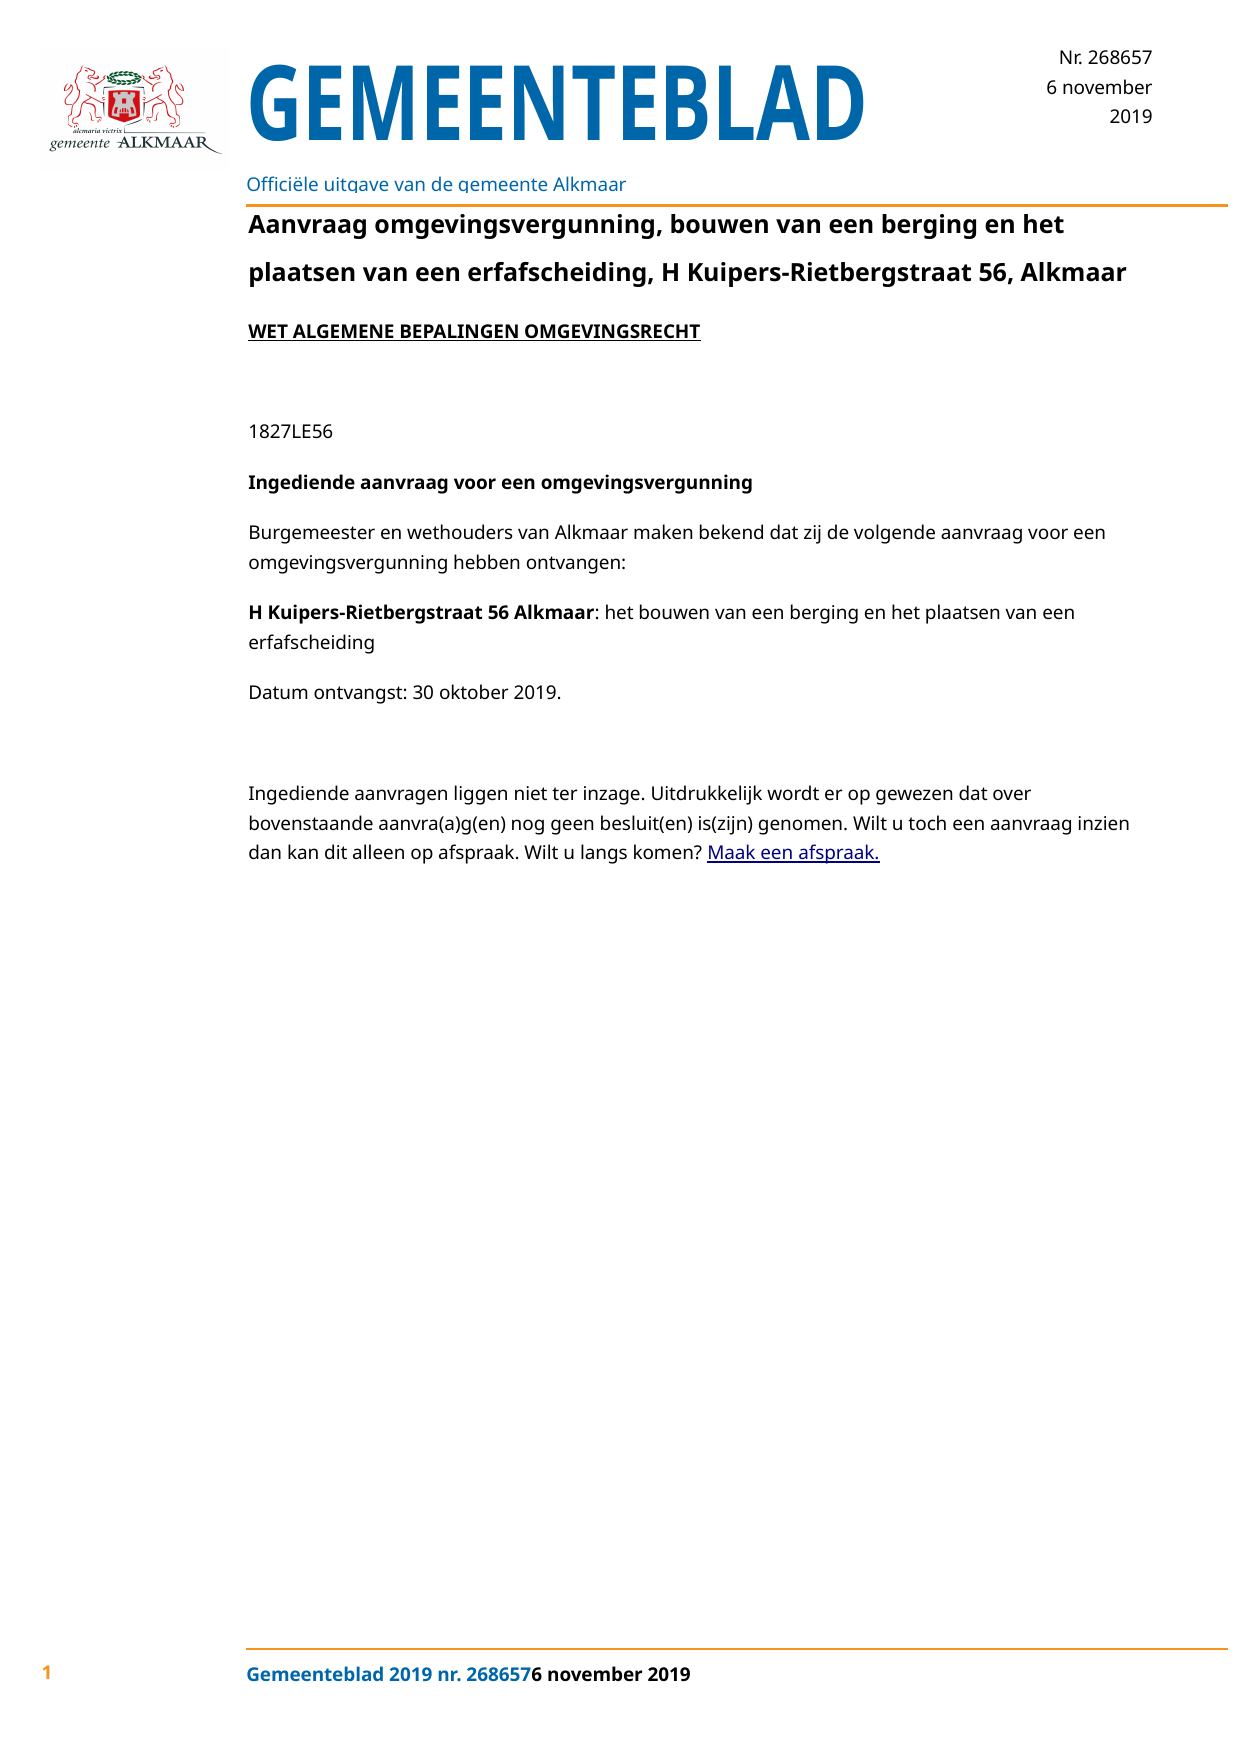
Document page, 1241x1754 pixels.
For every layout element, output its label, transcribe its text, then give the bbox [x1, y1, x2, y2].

text Ingediende aanvraag voor een omgevingsvergunning [248, 469, 1152, 495]
text Aanvraag omgevingsvergunning, bouwen van een berging en het plaatsen van een erfafscheiding, H Kuipers-Rietbergstraat 56, Alkmaar [248, 207, 1152, 288]
text WET ALGEMENE BEPALINGEN OMGEVINGSRECHT [248, 318, 1152, 344]
text 1827LE56 [248, 419, 1152, 444]
text Datum ontvangst: 30 oktober 2019. [248, 679, 1152, 705]
text H Kuipers-Rietbergstraat 56 Alkmaar: het bouwen van een berging en het plaatsen van een erfafscheiding [248, 599, 1152, 655]
text Ingediende aanvragen liggen niet ter inzage. Uitdrukkelijk wordt er op gewezen dat over bovenstaande aanvra(a)g(en) nog geen besluit(en) is(zijn) genomen. Wilt u toch een aanvraag inzien dan kan dit alleen op afspraak. Wilt u langs komen? Maak een afspraak. [248, 780, 1152, 865]
text Burgemeester en wethouders van Alkmaar maken bekend dat zij de volgende aanvraag voor een omgevingsvergunning hebben ontvangen: [248, 519, 1152, 575]
picture [41, 47, 231, 172]
